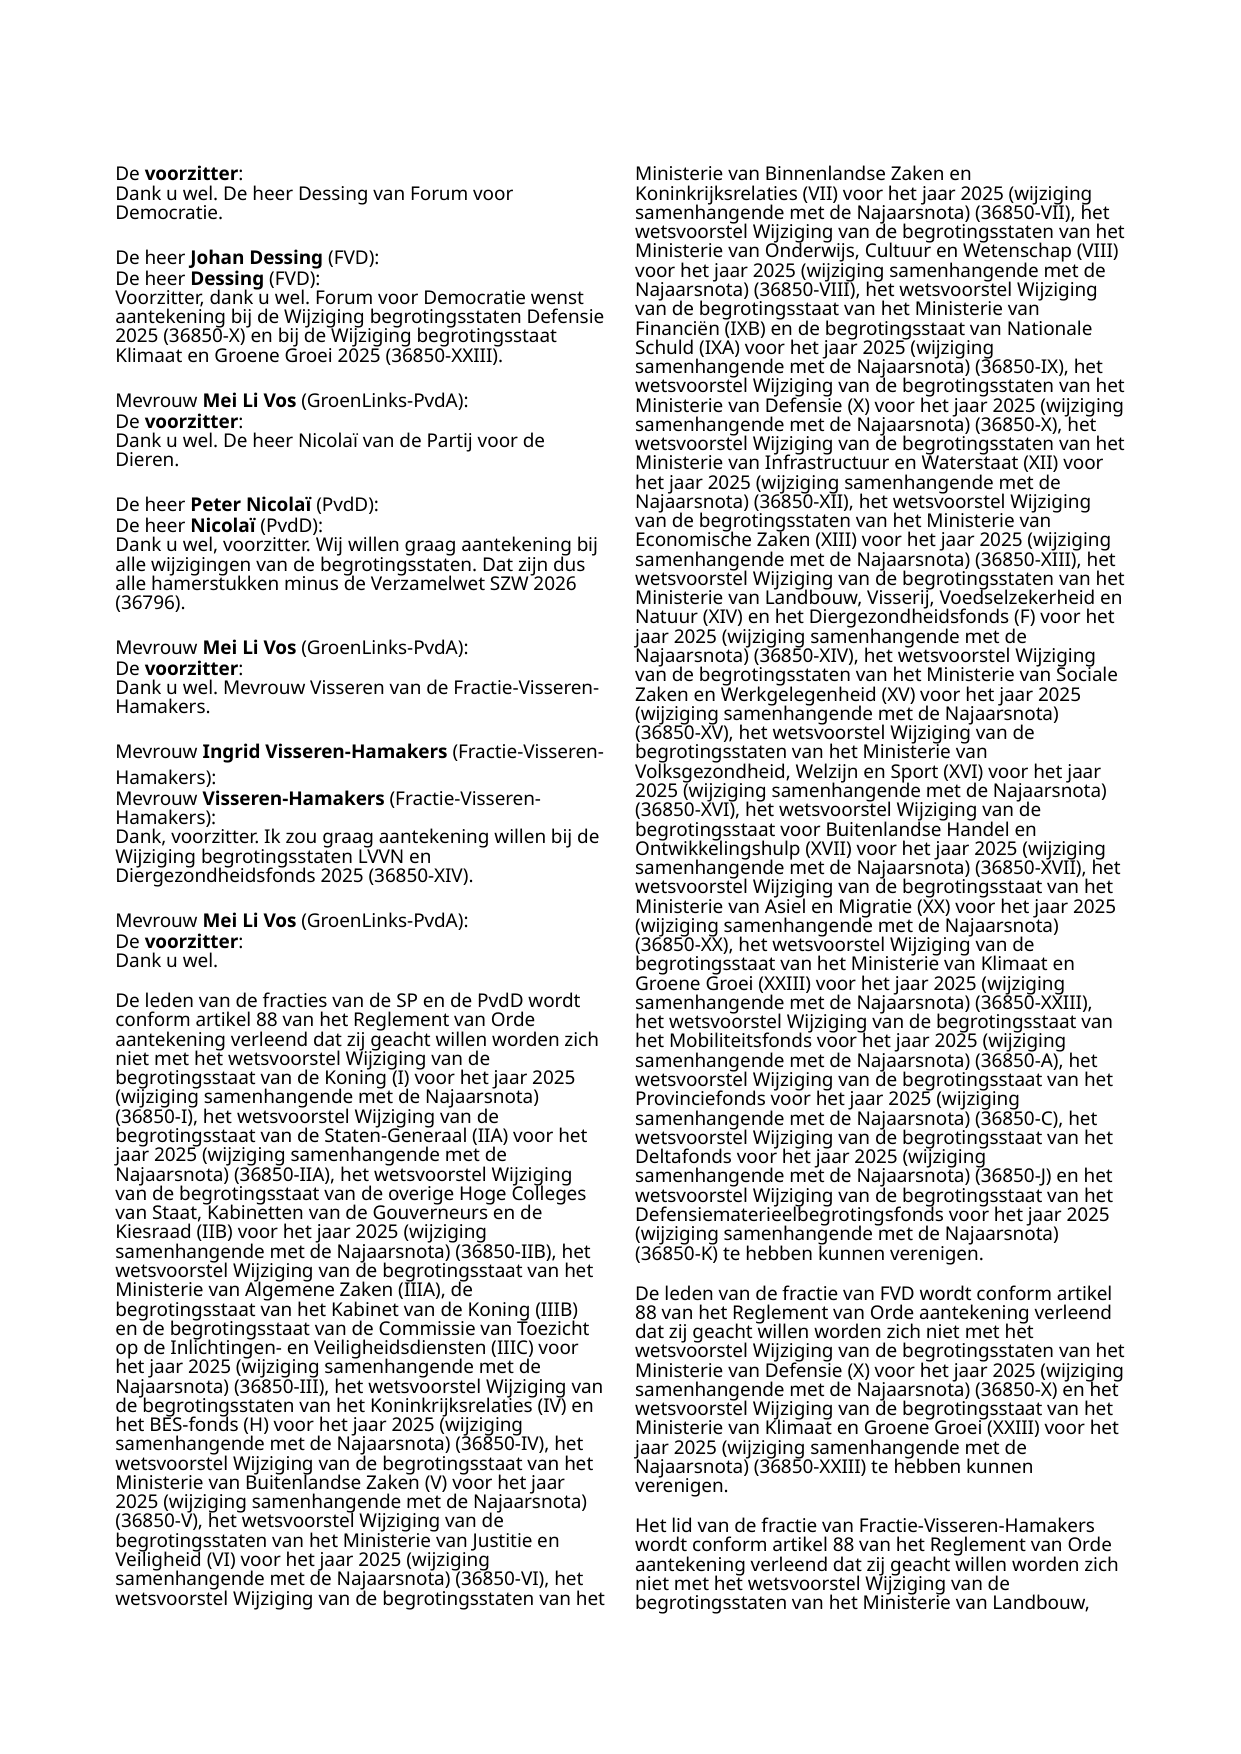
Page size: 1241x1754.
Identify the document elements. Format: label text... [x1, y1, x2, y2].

text Dank u wel. Mevrouw Visseren van de Fractie-Visseren-Hamakers. [115, 679, 605, 718]
text De heer Peter Nicolaï (PvdD): [115, 491, 605, 517]
text Mevrouw Mei Li Vos (GroenLinks-PvdA): [115, 387, 605, 413]
text De voorzitter: [115, 933, 605, 952]
text Dank u wel. De heer Dessing van Forum voor Democratie. [115, 184, 605, 223]
text Mevrouw Mei Li Vos (GroenLinks-PvdA): [115, 907, 605, 933]
text De voorzitter: [115, 660, 605, 679]
text De voorzitter: [115, 165, 605, 184]
text Dank u wel, voorzitter. Wij willen graag aantekening bij alle wijzigingen van de begrotingsstaten. Dat zijn dus alle hamerstukken minus de Verzamelwet SZW 2026 (36796). [115, 536, 605, 613]
text De heer Johan Dessing (FVD): [115, 244, 605, 270]
text Mevrouw Ingrid Visseren-Hamakers (Fractie-Visseren-Hamakers): [115, 738, 605, 790]
text Mevrouw Visseren-Hamakers (Fractie-Visseren-Hamakers): [115, 790, 605, 828]
text Het lid van de fractie van Fractie-Visseren-Hamakers wordt conform artikel 88 van het Reglement van Orde aantekening verleend dat zij geacht willen worden zich niet met het wetsvoorstel Wijziging van de begrotingsstaten van het Ministerie van Landbouw, [635, 1517, 1125, 1613]
text De leden van de fracties van de SP en de PvdD wordt conform artikel 88 van het Reglement van Orde aantekening verleend dat zij geacht willen worden zich niet met het wetsvoorstel Wijziging van de begrotingsstaat van de Koning (I) voor het jaar 2025 (wijziging samenhangende met de Najaarsnota) (36850-I), het wetsvoorstel Wijziging van de begrotingsstaat van de Staten-Generaal (IIA) voor het jaar 2025 (wijziging samenhangende met de Najaarsnota) (36850-IIA), het wetsvoorstel Wijziging van de begrotingsstaat van de overige Hoge Colleges van Staat, Kabinetten van de Gouverneurs en de Kiesraad (IIB) voor het jaar 2025 (wijziging samenhangende met de Najaarsnota) (36850-IIB), het wetsvoorstel Wijziging van de begrotingsstaat van het Ministerie van Algemene Zaken (IIIA), de begrotingsstaat van het Kabinet van de Koning (IIIB) en de begrotingsstaat van de Commissie van Toezicht op de Inlichtingen- en Veiligheidsdiensten (IIIC) voor het jaar 2025 (wijziging samenhangende met de Najaarsnota) (36850-III), het wetsvoorstel Wijziging van de begrotingsstaten van het Koninkrijksrelaties (IV) en het BES-fonds (H) voor het jaar 2025 (wijziging samenhangende met de Najaarsnota) (36850-IV), het wetsvoorstel Wijziging van de begrotingsstaat van het Ministerie van Buitenlandse Zaken (V) voor het jaar 2025 (wijziging samenhangende met de Najaarsnota) (36850-V), het wetsvoorstel Wijziging van de begrotingsstaten van het Ministerie van Justitie en Veiligheid (VI) voor het jaar 2025 (wijziging samenhangende met de Najaarsnota) (36850-VI), het wetsvoorstel Wijziging van de begrotingsstaten van het [115, 992, 605, 1609]
text Voorzitter, dank u wel. Forum voor Democratie wenst aantekening bij de Wijziging begrotingsstaten Defensie 2025 (36850-X) en bij de Wijziging begrotingsstaat Klimaat en Groene Groei 2025 (36850-XXIII). [115, 289, 605, 366]
text De voorzitter: [115, 413, 605, 432]
text De heer Dessing (FVD): [115, 270, 605, 289]
text Dank u wel. De heer Nicolaï van de Partij voor de Dieren. [115, 432, 605, 470]
text Dank u wel. [115, 952, 605, 971]
text Mevrouw Mei Li Vos (GroenLinks-PvdA): [115, 634, 605, 660]
text De leden van de fractie van FVD wordt conform artikel 88 van het Reglement van Orde aantekening verleend dat zij geacht willen worden zich niet met het wetsvoorstel Wijziging van de begrotingsstaten van het Ministerie van Defensie (X) voor het jaar 2025 (wijziging samenhangende met de Najaarsnota) (36850-X) en het wetsvoorstel Wijziging van de begrotingsstaat van het Ministerie van Klimaat en Groene Groei (XXIII) voor het jaar 2025 (wijziging samenhangende met de Najaarsnota) (36850-XXIII) te hebben kunnen verenigen. [635, 1284, 1125, 1496]
text De heer Nicolaï (PvdD): [115, 517, 605, 536]
text Dank, voorzitter. Ik zou graag aantekening willen bij de Wijziging begrotingsstaten LVVN en Diergezondheidsfonds 2025 (36850-XIV). [115, 828, 605, 886]
text Ministerie van Binnenlandse Zaken en Koninkrijksrelaties (VII) voor het jaar 2025 (wijziging samenhangende met de Najaarsnota) (36850-VII), het wetsvoorstel Wijziging van de begrotingsstaten van het Ministerie van Onderwijs, Cultuur en Wetenschap (VIII) voor het jaar 2025 (wijziging samenhangende met de Najaarsnota) (36850-VIII), het wetsvoorstel Wijziging van de begrotingsstaat van het Ministerie van Financiën (IXB) en de begrotingsstaat van Nationale Schuld (IXA) voor het jaar 2025 (wijziging samenhangende met de Najaarsnota) (36850-IX), het wetsvoorstel Wijziging van de begrotingsstaten van het Ministerie van Defensie (X) voor het jaar 2025 (wijziging samenhangende met de Najaarsnota) (36850-X), het wetsvoorstel Wijziging van de begrotingsstaten van het Ministerie van Infrastructuur en Waterstaat (XII) voor het jaar 2025 (wijziging samenhangende met de Najaarsnota) (36850-XII), het wetsvoorstel Wijziging van de begrotingsstaten van het Ministerie van Economische Zaken (XIII) voor het jaar 2025 (wijziging samenhangende met de Najaarsnota) (36850-XIII), het wetsvoorstel Wijziging van de begrotingsstaten van het Ministerie van Landbouw, Visserij, Voedselzekerheid en Natuur (XIV) en het Diergezondheidsfonds (F) voor het jaar 2025 (wijziging samenhangende met de Najaarsnota) (36850-XIV), het wetsvoorstel Wijziging van de begrotingsstaten van het Ministerie van Sociale Zaken en Werkgelegenheid (XV) voor het jaar 2025 (wijziging samenhangende met de Najaarsnota) (36850-XV), het wetsvoorstel Wijziging van de begrotingsstaten van het Ministerie van Volksgezondheid, Welzijn en Sport (XVI) voor het jaar 2025 (wijziging samenhangende met de Najaarsnota) (36850-XVI), het wetsvoorstel Wijziging van de begrotingsstaat voor Buitenlandse Handel en Ontwikkelingshulp (XVII) voor het jaar 2025 (wijziging samenhangende met de Najaarsnota) (36850-XVII), het wetsvoorstel Wijziging van de begrotingsstaat van het Ministerie van Asiel en Migratie (XX) voor het jaar 2025 (wijziging samenhangende met de Najaarsnota) (36850-XX), het wetsvoorstel Wijziging van de begrotingsstaat van het Ministerie van Klimaat en Groene Groei (XXIII) voor het jaar 2025 (wijziging samenhangende met de Najaarsnota) (36850-XXIII), het wetsvoorstel Wijziging van de begrotingsstaat van het Mobiliteitsfonds voor het jaar 2025 (wijziging samenhangende met de Najaarsnota) (36850-A), het wetsvoorstel Wijziging van de begrotingsstaat van het Provinciefonds voor het jaar 2025 (wijziging samenhangende met de Najaarsnota) (36850-C), het wetsvoorstel Wijziging van de begrotingsstaat van het Deltafonds voor het jaar 2025 (wijziging samenhangende met de Najaarsnota) (36850-J) en het wetsvoorstel Wijziging van de begrotingsstaat van het Defensiematerieelbegrotingsfonds voor het jaar 2025 (wijziging samenhangende met de Najaarsnota) (36850-K) te hebben kunnen verenigen. [635, 165, 1125, 1264]
